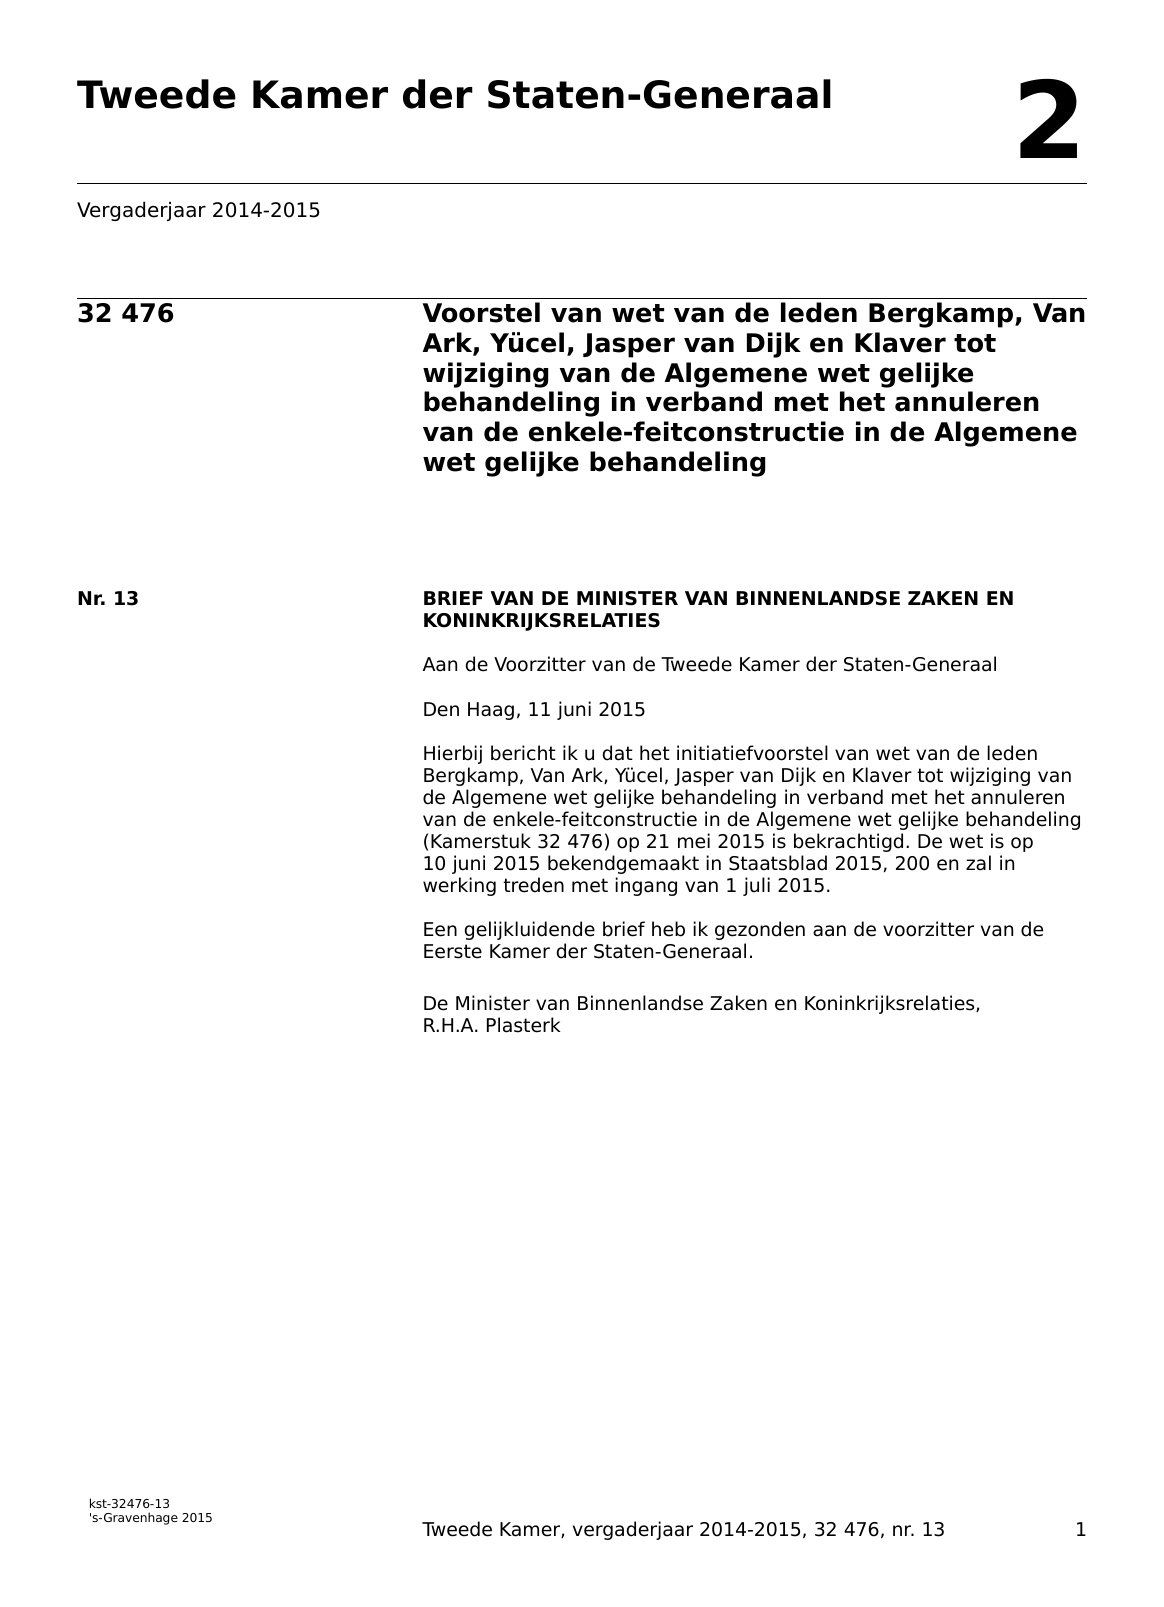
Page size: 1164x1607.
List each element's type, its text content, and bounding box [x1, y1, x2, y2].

table_header Tweede Kamer der Staten-Generaal [77, 59, 886, 183]
subtitle 32 476 Voorstel van wet van de leden Bergkamp, Van Ark, Yücel, Jasper van Dijk en Klaver tot wijziging van de Algemene wet gelijke behandeling in verband met het annuleren van de enkele-feitconstructie in de Algemene wet gelijke behandeling [77, 299, 1087, 477]
text De Minister van Binnenlandse Zaken en Koninkrijksrelaties, R.H.A. Plasterk [422, 993, 1087, 1037]
table_cell Vergaderjaar 2014-2015 [77, 184, 1087, 298]
table_header 2 [886, 59, 1087, 183]
text Hierbij bericht ik u dat het initiatiefvoorstel van wet van de leden Bergkamp, Van Ark, Yücel, Jasper van Dijk en Klaver tot wijziging van de Algemene wet gelijke behandeling in verband met het annuleren van de enkele-feitconstructie in de Algemene wet gelijke behandeling (Kamerstuk 32 476) op 21 mei 2015 is bekrachtigd. De wet is op 10 juni 2015 bekendgemaakt in Staatsblad 2015, 200 en zal in werking treden met ingang van 1 juli 2015. [422, 743, 1087, 896]
subtitle Nr. 13 BRIEF VAN DE MINISTER VAN BINNENLANDSE ZAKEN EN KONINKRIJKSRELATIES [77, 588, 1087, 632]
text Een gelijkluidende brief heb ik gezonden aan de voorzitter van de Eerste Kamer der Staten-Generaal. [422, 919, 1087, 963]
text kst-32476-13 [88, 1497, 323, 1511]
text Den Haag, 11 juni 2015 [422, 698, 1087, 720]
text 's-Gravenhage 2015 [88, 1511, 323, 1525]
text Aan de Voorzitter van de Tweede Kamer der Staten-Generaal [422, 654, 1087, 676]
